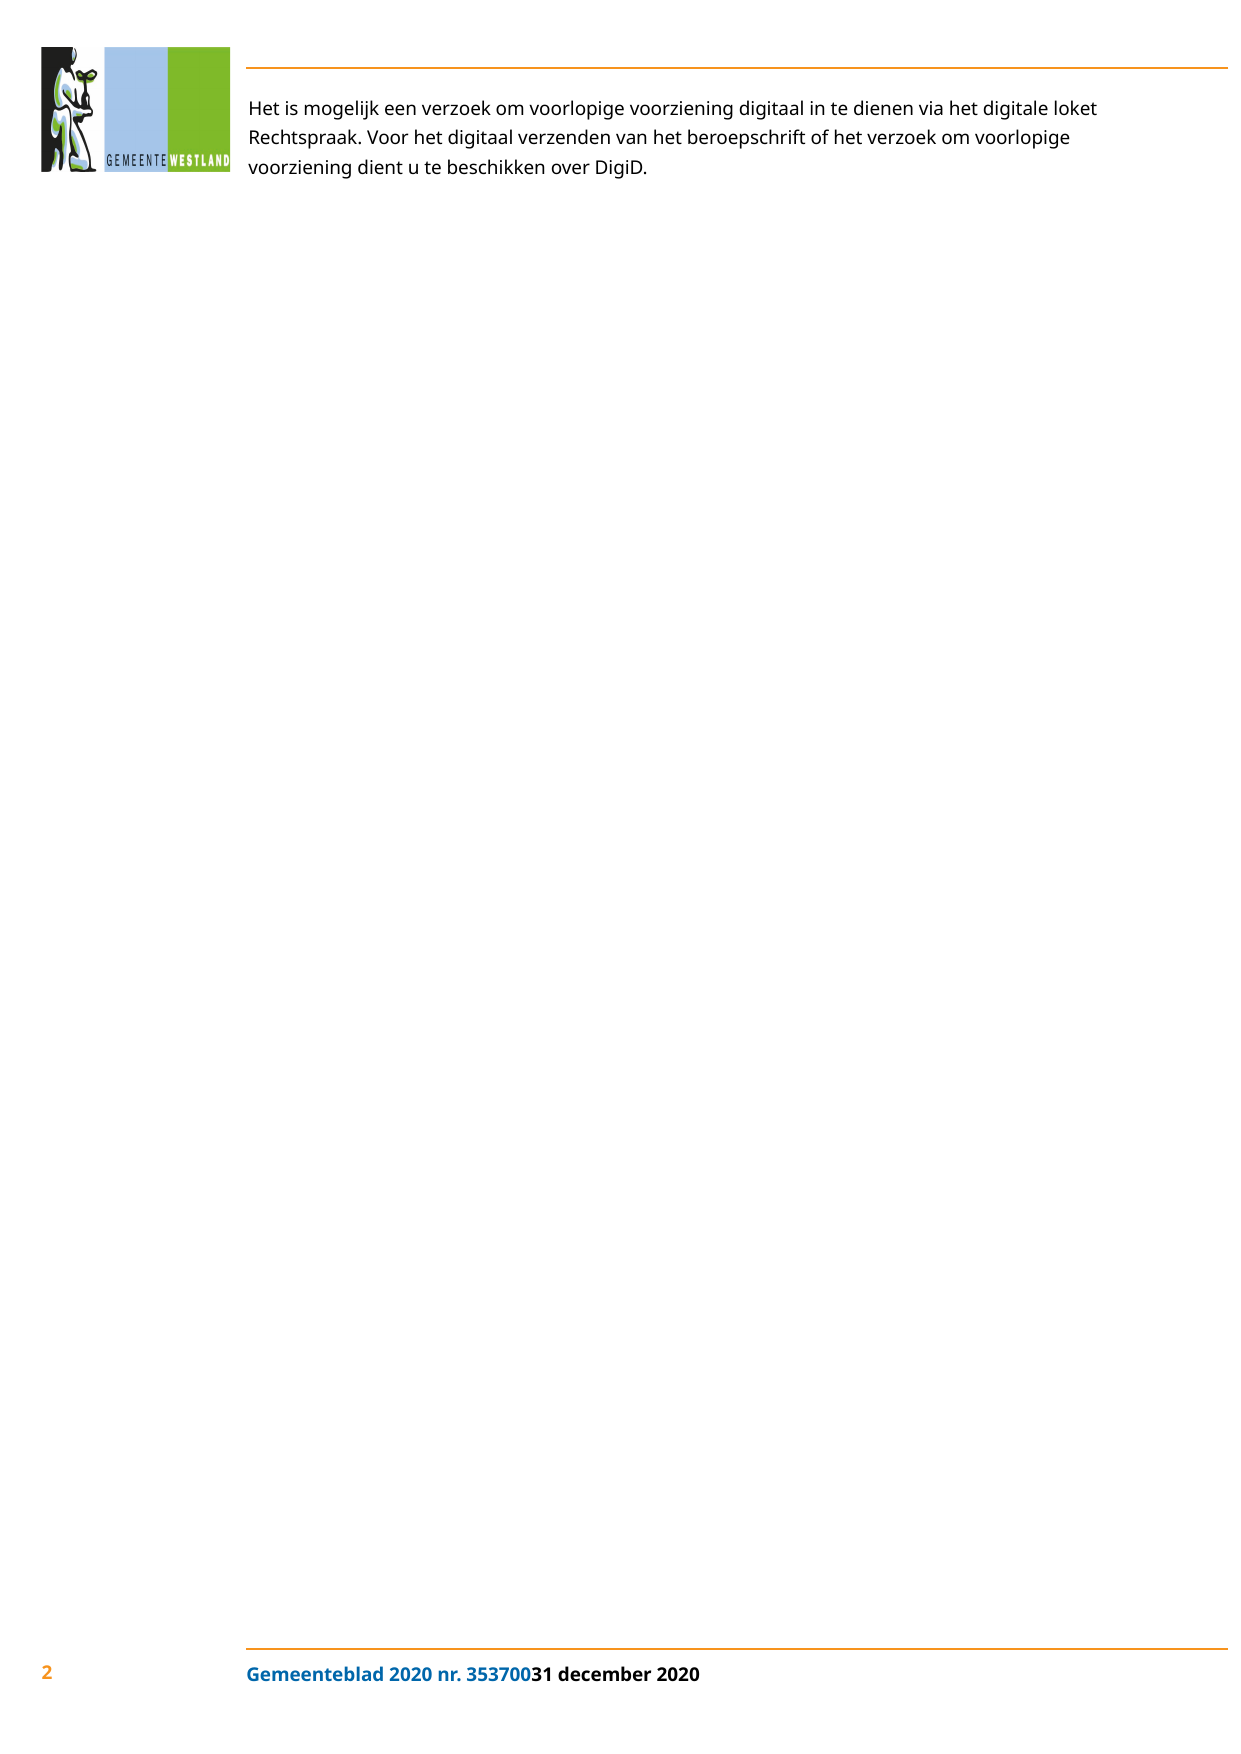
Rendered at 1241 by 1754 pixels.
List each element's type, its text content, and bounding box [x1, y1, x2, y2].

text Het is mogelijk een verzoek om voorlopige voorziening digitaal in te dienen via het digitale loket Rechtspraak. Voor het digitaal verzenden van het beroepschrift of het verzoek om voorlopige voorziening dient u te beschikken over DigiD. [248, 95, 1152, 180]
picture [41, 47, 231, 172]
